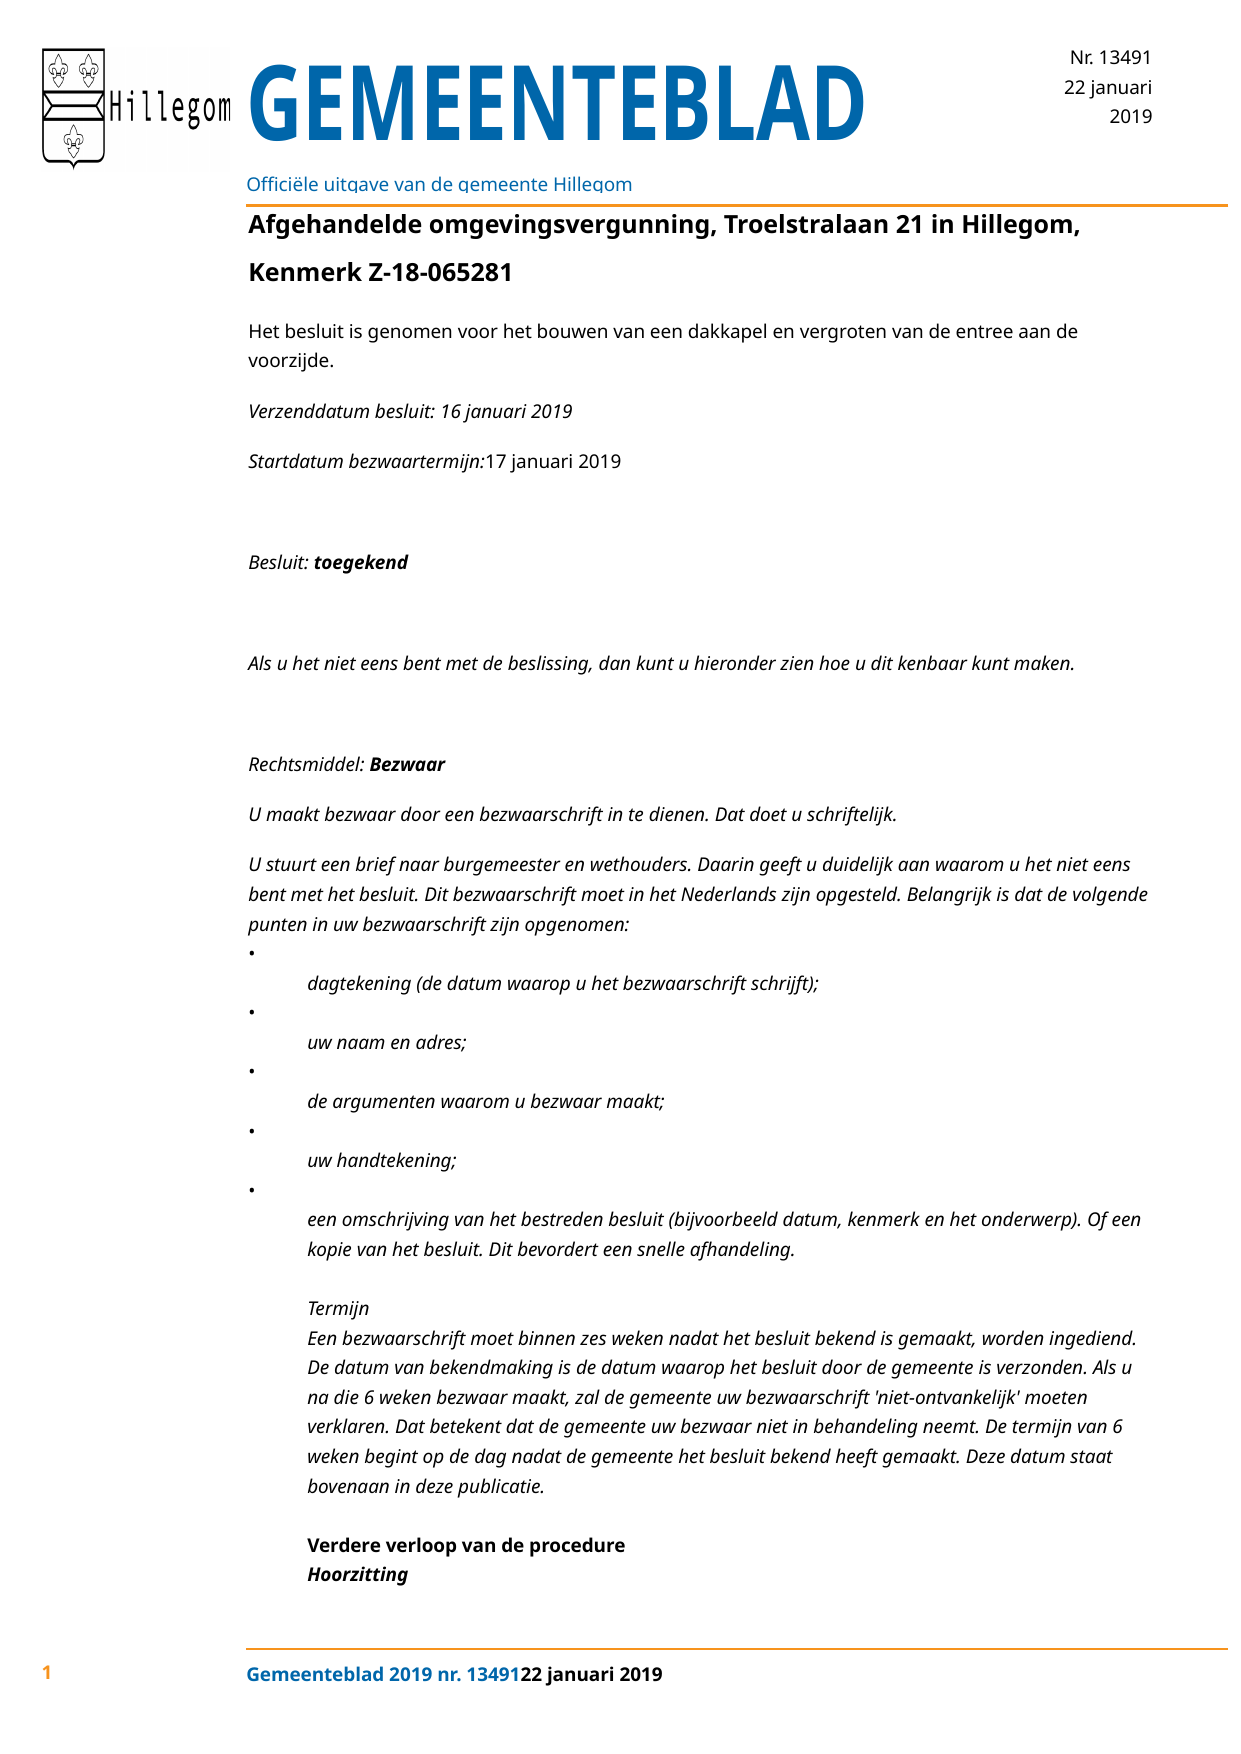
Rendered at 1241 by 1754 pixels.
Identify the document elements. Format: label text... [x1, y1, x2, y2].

list Verdere verloop van de procedure [248, 1532, 1152, 1558]
list dagtekening (de datum waarop u het bezwaarschrift schrijft); [248, 970, 1152, 996]
text Startdatum bezwaartermijn:17 januari 2019 [248, 448, 1152, 474]
list Hoorzitting [248, 1562, 1152, 1587]
list een omschrijving van het bestreden besluit (bijvoorbeeld datum, kenmerk en het onderwerp). Of een kopie van het besluit. Dit bevordert een snelle afhandeling. [248, 1207, 1152, 1262]
text U stuurt een brief naar burgemeester en wethouders. Daarin geeft u duidelijk aan waarom u het niet eens bent met het besluit. Dit bezwaarschrift moet in het Nederlands zijn opgesteld. Belangrijk is dat de volgende punten in uw bezwaarschrift zijn opgenomen: [248, 852, 1152, 937]
text U maakt bezwaar door een bezwaarschrift in te dienen. Dat doet u schriftelijk. [248, 801, 1152, 827]
text Als u het niet eens bent met de beslissing, dan kunt u hieronder zien hoe u dit kenbaar kunt maken. [248, 650, 1152, 676]
list Een bezwaarschrift moet binnen zes weken nadat het besluit bekend is gemaakt, worden ingediend. De datum van bekendmaking is de datum waarop het besluit door de gemeente is verzonden. Als u na die 6 weken bezwaar maakt, zal de gemeente uw bezwaarschrift 'niet-ontvankelijk' moeten verklaren. Dat betekent dat de gemeente uw bezwaar niet in behandeling neemt. De termijn van 6 weken begint op de dag nadat de gemeente het besluit bekend heeft gemaakt. Deze datum staat bovenaan in deze publicatie. [248, 1325, 1152, 1499]
text Het besluit is genomen voor het bouwen van een dakkapel en vergroten van de entree aan de voorzijde. [248, 318, 1152, 373]
list uw handtekening; [248, 1147, 1152, 1173]
text Rechtsmiddel: Bezwaar [248, 751, 1152, 777]
text Verzenddatum besluit: 16 januari 2019 [248, 398, 1152, 424]
list Termijn [248, 1295, 1152, 1321]
text Besluit: toegekend [248, 549, 1152, 575]
picture [41, 47, 231, 172]
list de argumenten waarom u bezwaar maakt; [248, 1088, 1152, 1114]
text Afgehandelde omgevingsvergunning, Troelstralaan 21 in Hillegom, Kenmerk Z-18-065281 [248, 207, 1152, 288]
list uw naam en adres; [248, 1029, 1152, 1055]
